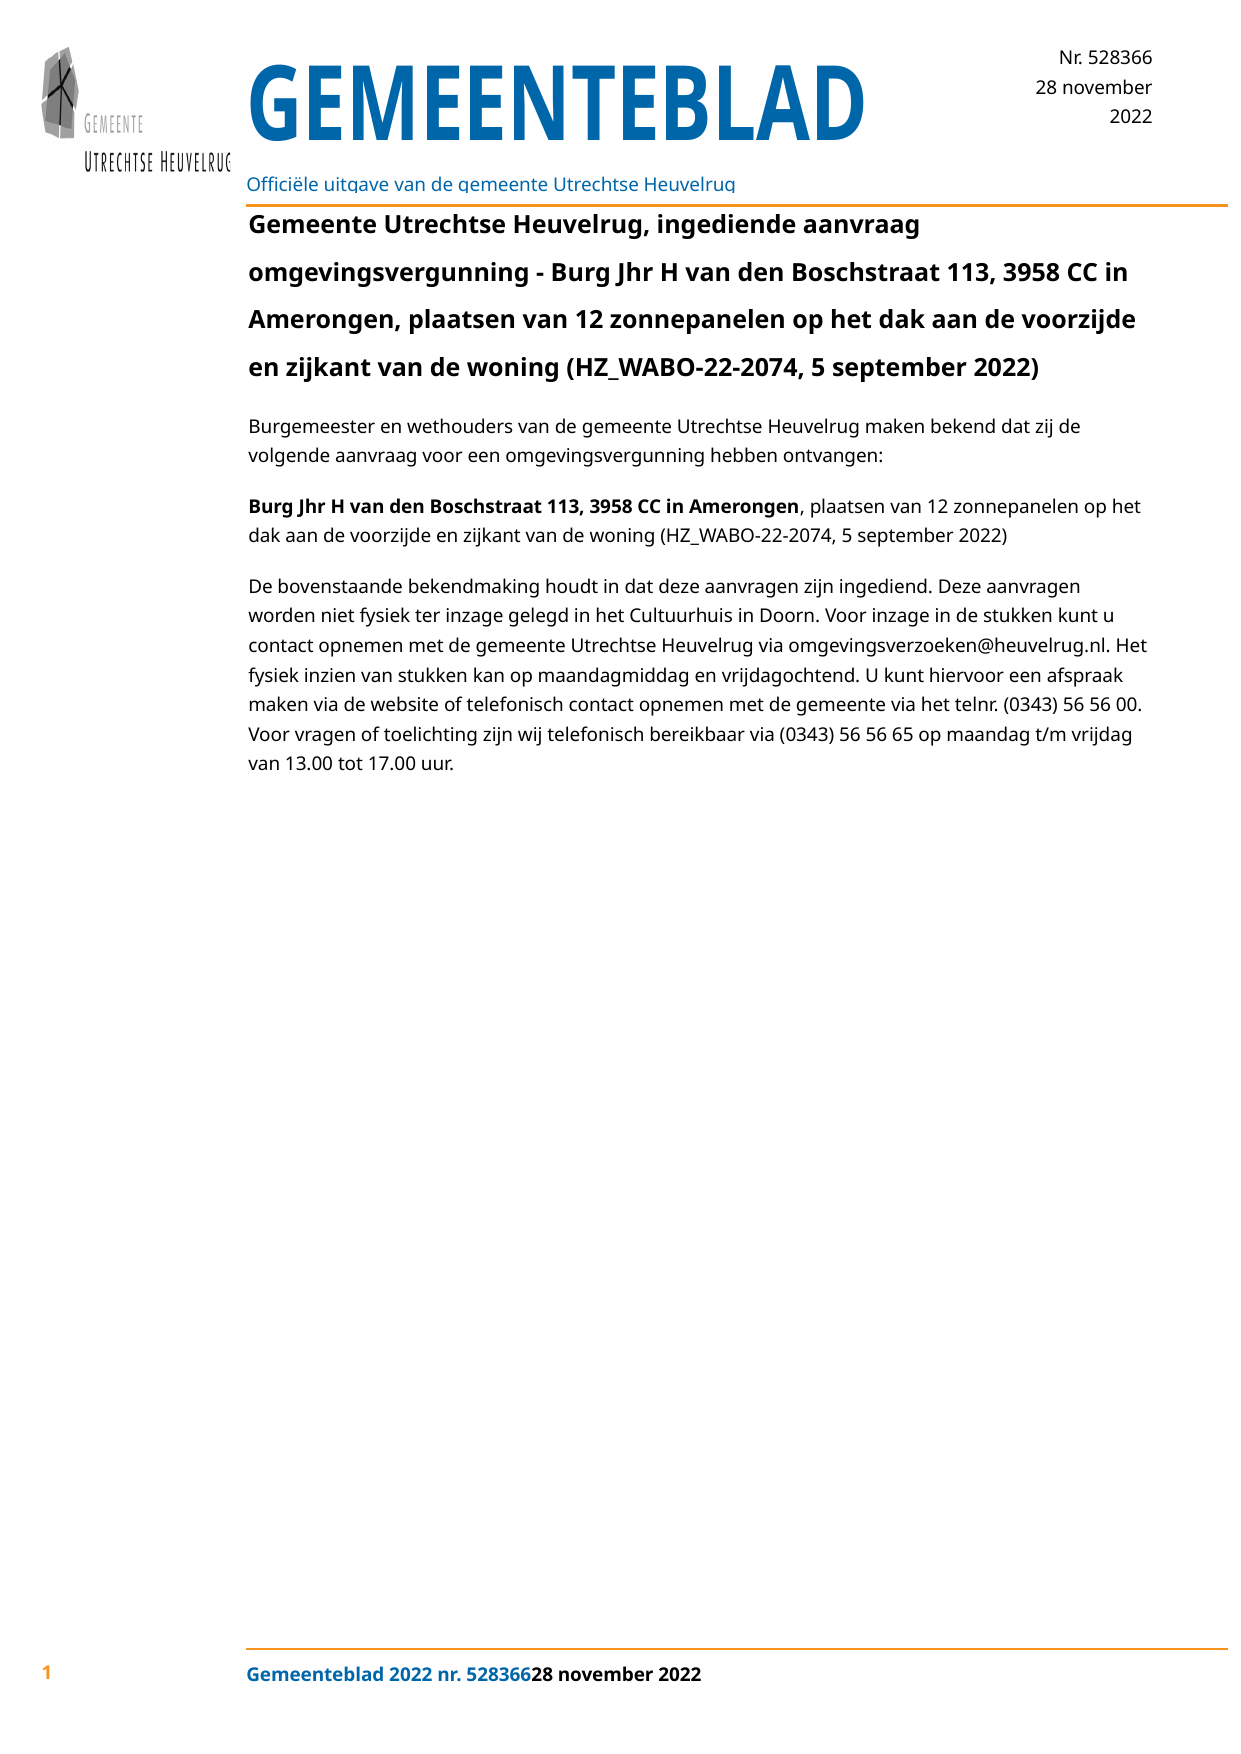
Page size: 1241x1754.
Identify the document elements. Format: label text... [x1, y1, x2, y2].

text De bovenstaande bekendmaking houdt in dat deze aanvragen zijn ingediend. Deze aanvragen worden niet fysiek ter inzage gelegd in het Cultuurhuis in Doorn. Voor inzage in de stukken kunt u contact opnemen met de gemeente Utrechtse Heuvelrug via omgevingsverzoeken@heuvelrug.nl. Het fysiek inzien van stukken kan op maandagmiddag en vrijdagochtend. U kunt hiervoor een afspraak maken via de website of telefonisch contact opnemen met de gemeente via het telnr. (0343) 56 56 00. Voor vragen of toelichting zijn wij telefonisch bereikbaar via (0343) 56 56 65 op maandag t/m vrijdag van 13.00 tot 17.00 uur. [248, 573, 1152, 776]
text Burgemeester en wethouders van de gemeente Utrechtse Heuvelrug maken bekend dat zij de volgende aanvraag voor een omgevingsvergunning hebben ontvangen: [248, 413, 1152, 468]
picture [41, 47, 231, 172]
text Burg Jhr H van den Boschstraat 113, 3958 CC in Amerongen, plaatsen van 12 zonnepanelen op het dak aan de voorzijde en zijkant van de woning (HZ_WABO-22-2074, 5 september 2022) [248, 493, 1152, 548]
text Gemeente Utrechtse Heuvelrug, ingediende aanvraag omgevingsvergunning - Burg Jhr H van den Boschstraat 113, 3958 CC in Amerongen, plaatsen van 12 zonnepanelen op het dak aan de voorzijde en zijkant van de woning (HZ_WABO-22-2074, 5 september 2022) [248, 207, 1152, 384]
